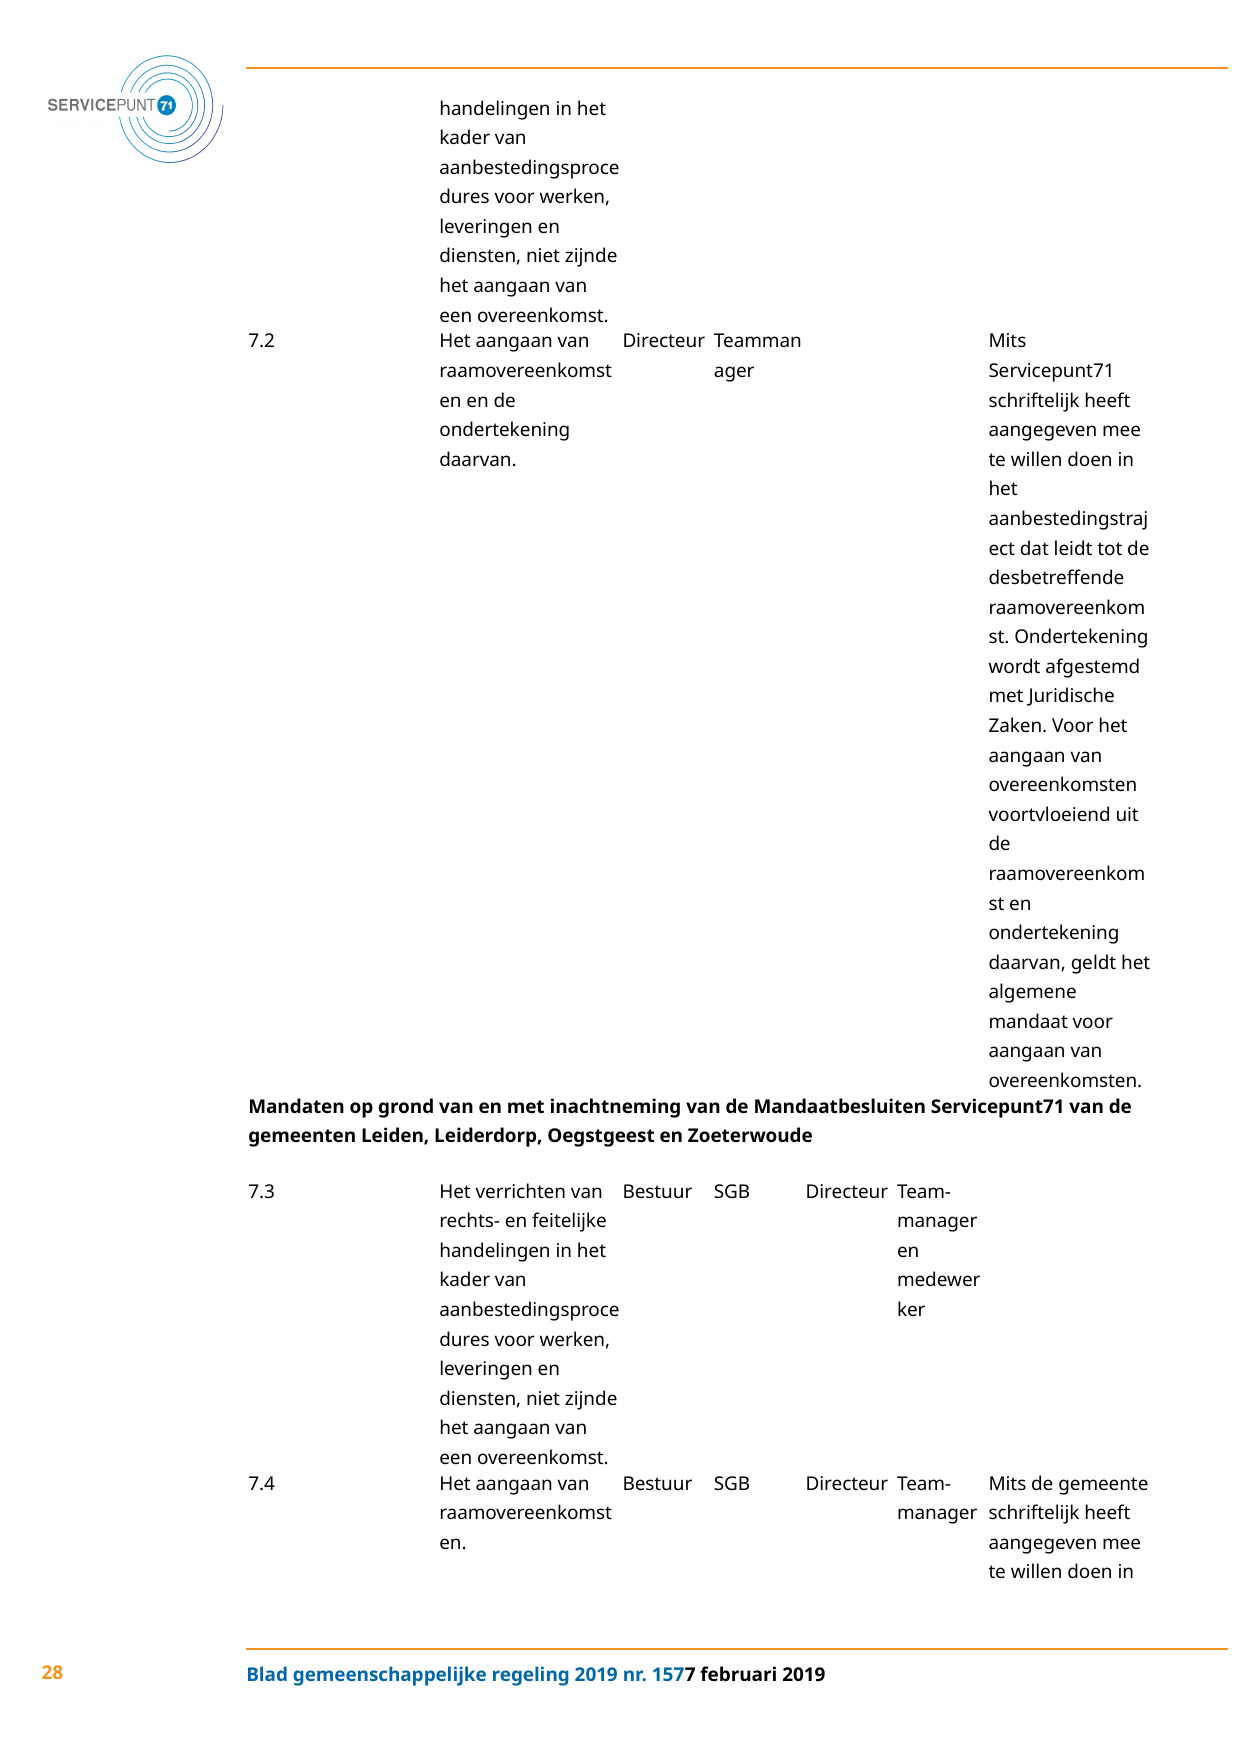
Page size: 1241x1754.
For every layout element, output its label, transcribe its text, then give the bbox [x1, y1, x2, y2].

table_cell [340, 1470, 439, 1584]
table_cell Team- manager en medewerker [897, 1178, 988, 1470]
table_cell [248, 95, 339, 328]
table_cell Mandaten op grond van en met inachtneming van de Mandaatbesluiten Servicepunt71 van de gemeenten Leiden, Leiderdorp, Oegstgeest en Zoeterwoude [248, 1093, 1152, 1178]
table_cell Directeur [805, 1178, 897, 1470]
table_cell Teammanager [714, 328, 805, 1093]
table_cell [805, 328, 897, 1093]
table_cell [805, 95, 897, 328]
table_cell 7.3 [248, 1178, 339, 1470]
table_cell Mits de gemeente schriftelijk heeft aangegeven mee te willen doen in [988, 1470, 1152, 1584]
table_cell [988, 95, 1152, 328]
table_cell Het aangaan van raamovereenkomsten. [439, 1470, 622, 1584]
table_cell [897, 328, 988, 1093]
table_cell handelingen in het kader van aanbestedingsprocedures voor werken, leveringen en diensten, niet zijnde het aangaan van een overeenkomst. [439, 95, 622, 328]
table_cell Bestuur [622, 1178, 714, 1470]
table_cell Directeur [622, 328, 714, 1093]
table_cell [897, 95, 988, 328]
table_cell Directeur [805, 1470, 897, 1584]
table_cell [340, 1178, 439, 1470]
table_cell Mits Servicepunt71 schriftelijk heeft aangegeven mee te willen doen in het aanbestedingstraject dat leidt tot de desbetreffende raamovereenkomst. Ondertekening wordt afgestemd met Juridische Zaken. Voor het aangaan van overeenkomsten voortvloeiend uit de raamovereenkomst en ondertekening daarvan, geldt het algemene mandaat voor aangaan van overeenkomsten. [988, 328, 1152, 1093]
table_cell [340, 95, 439, 328]
table_cell [714, 95, 805, 328]
table_cell [340, 328, 439, 1093]
picture [41, 47, 231, 172]
table_cell Het aangaan van raamovereenkomsten en de ondertekening daarvan. [439, 328, 622, 1093]
table_cell 7.2 [248, 328, 339, 1093]
table_cell Team- manager [897, 1470, 988, 1584]
table_cell SGB [714, 1178, 805, 1470]
table_cell [622, 95, 714, 328]
table_cell Het verrichten van rechts- en feitelijke handelingen in het kader van aanbestedingsprocedures voor werken, leveringen en diensten, niet zijnde het aangaan van een overeenkomst. [439, 1178, 622, 1470]
table_cell 7.4 [248, 1470, 339, 1584]
table_cell Bestuur [622, 1470, 714, 1584]
table_cell [988, 1178, 1152, 1470]
table_cell SGB [714, 1470, 805, 1584]
